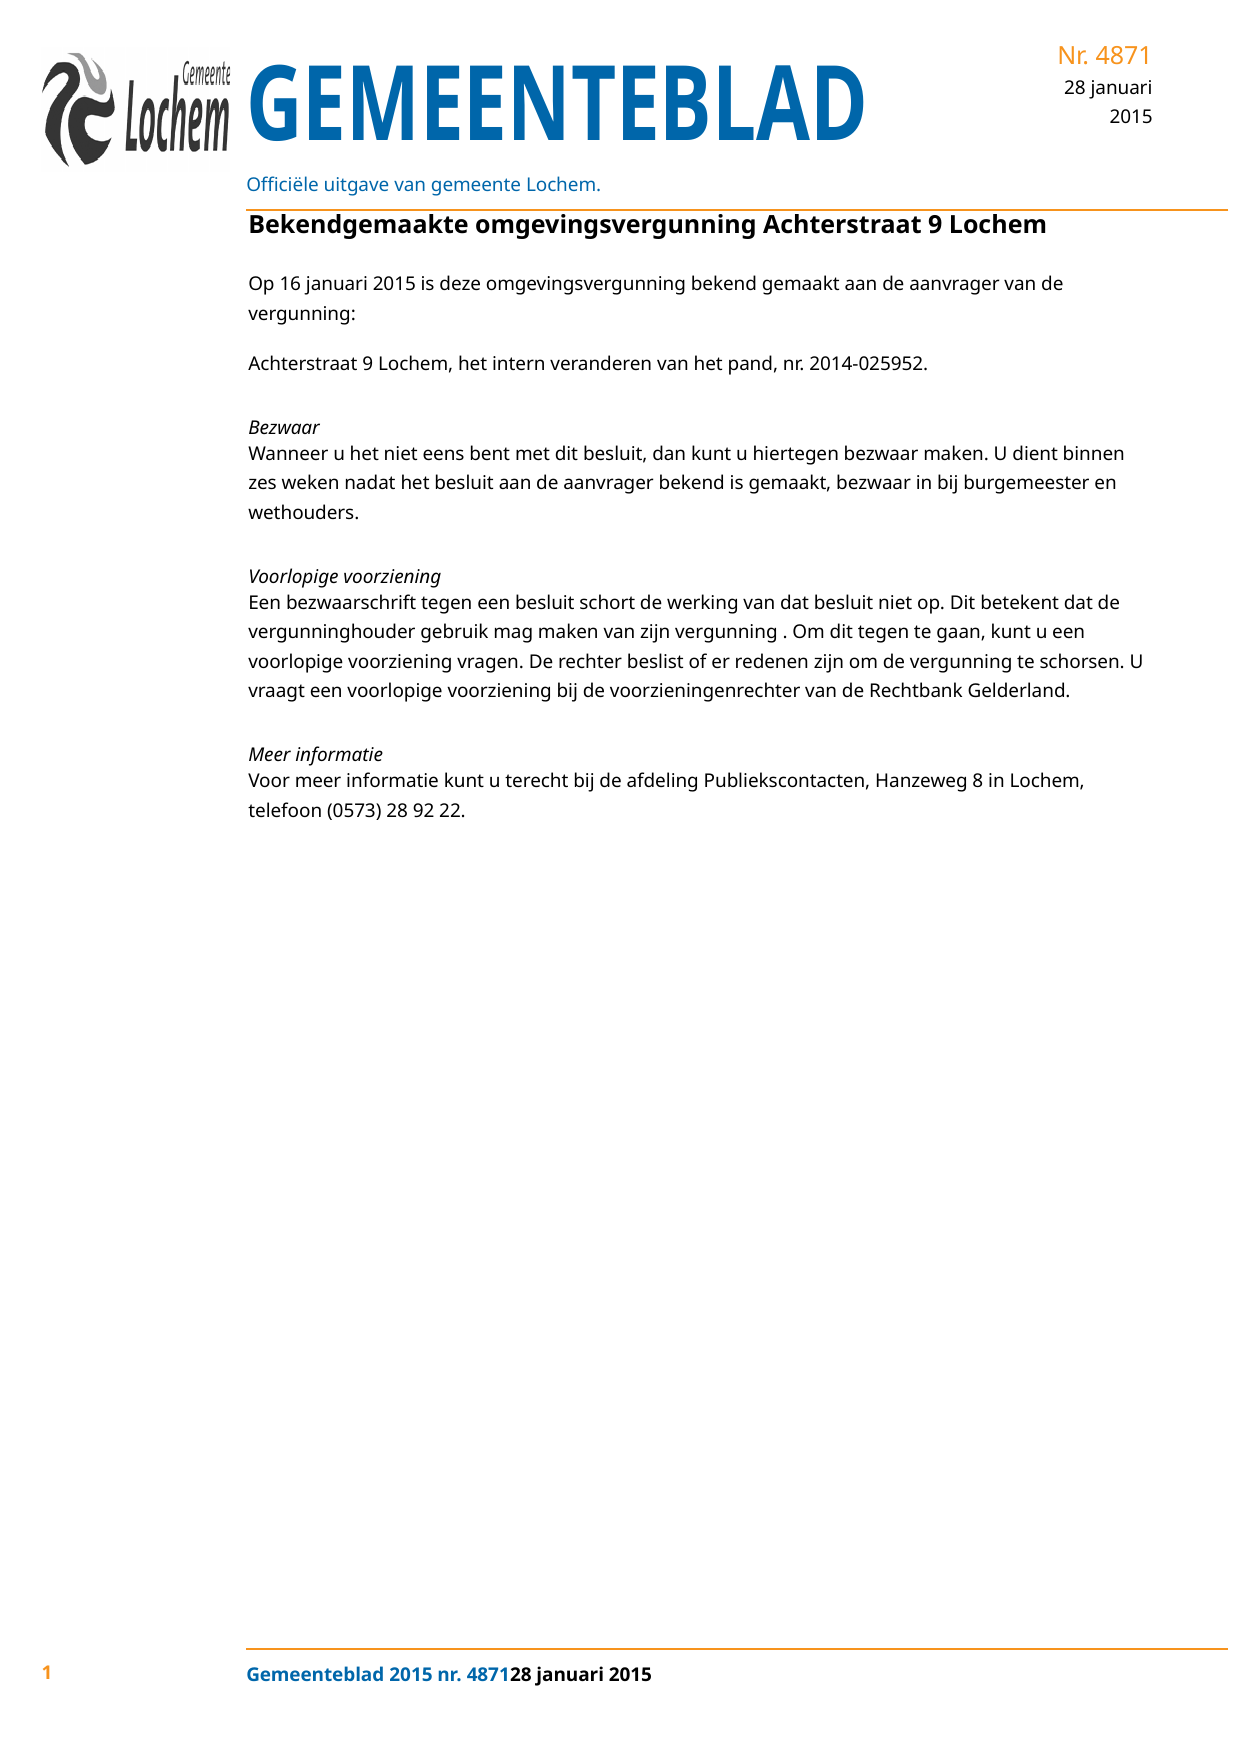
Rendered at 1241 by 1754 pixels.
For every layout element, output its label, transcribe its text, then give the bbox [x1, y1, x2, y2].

text Een bezwaarschrift tegen een besluit schort de werking van dat besluit niet op. Dit betekent dat de vergunninghouder gebruik mag maken van zijn vergunning . Om dit tegen te gaan, kunt u een voorlopige voorziening vragen. De rechter beslist of er redenen zijn om de vergunning te schorsen. U vraagt een voorlopige voorziening bij de voorzieningenrechter van de Rechtbank Gelderland. [248, 589, 1152, 703]
picture [41, 47, 231, 172]
text Meer informatie [248, 742, 1152, 767]
text Bezwaar [248, 414, 1152, 440]
text Op 16 januari 2015 is deze omgevingsvergunning bekend gemaakt aan de aanvrager van de vergunning: [248, 270, 1152, 326]
text Wanneer u het niet eens bent met dit besluit, dan kunt u hiertegen bezwaar maken. U dient binnen zes weken nadat het besluit aan de aanvrager bekend is gemaakt, bezwaar in bij burgemeester en wethouders. [248, 440, 1152, 525]
text Voor meer informatie kunt u terecht bij de afdeling Publiekscontacten, Hanzeweg 8 in Lochem, telefoon (0573) 28 92 22. [248, 767, 1152, 823]
text Achterstraat 9 Lochem, het intern veranderen van het pand, nr. 2014-025952. [248, 350, 1152, 376]
text Voorlopige voorziening [248, 563, 1152, 589]
text Bekendgemaakte omgevingsvergunning Achterstraat 9 Lochem [248, 211, 1152, 241]
